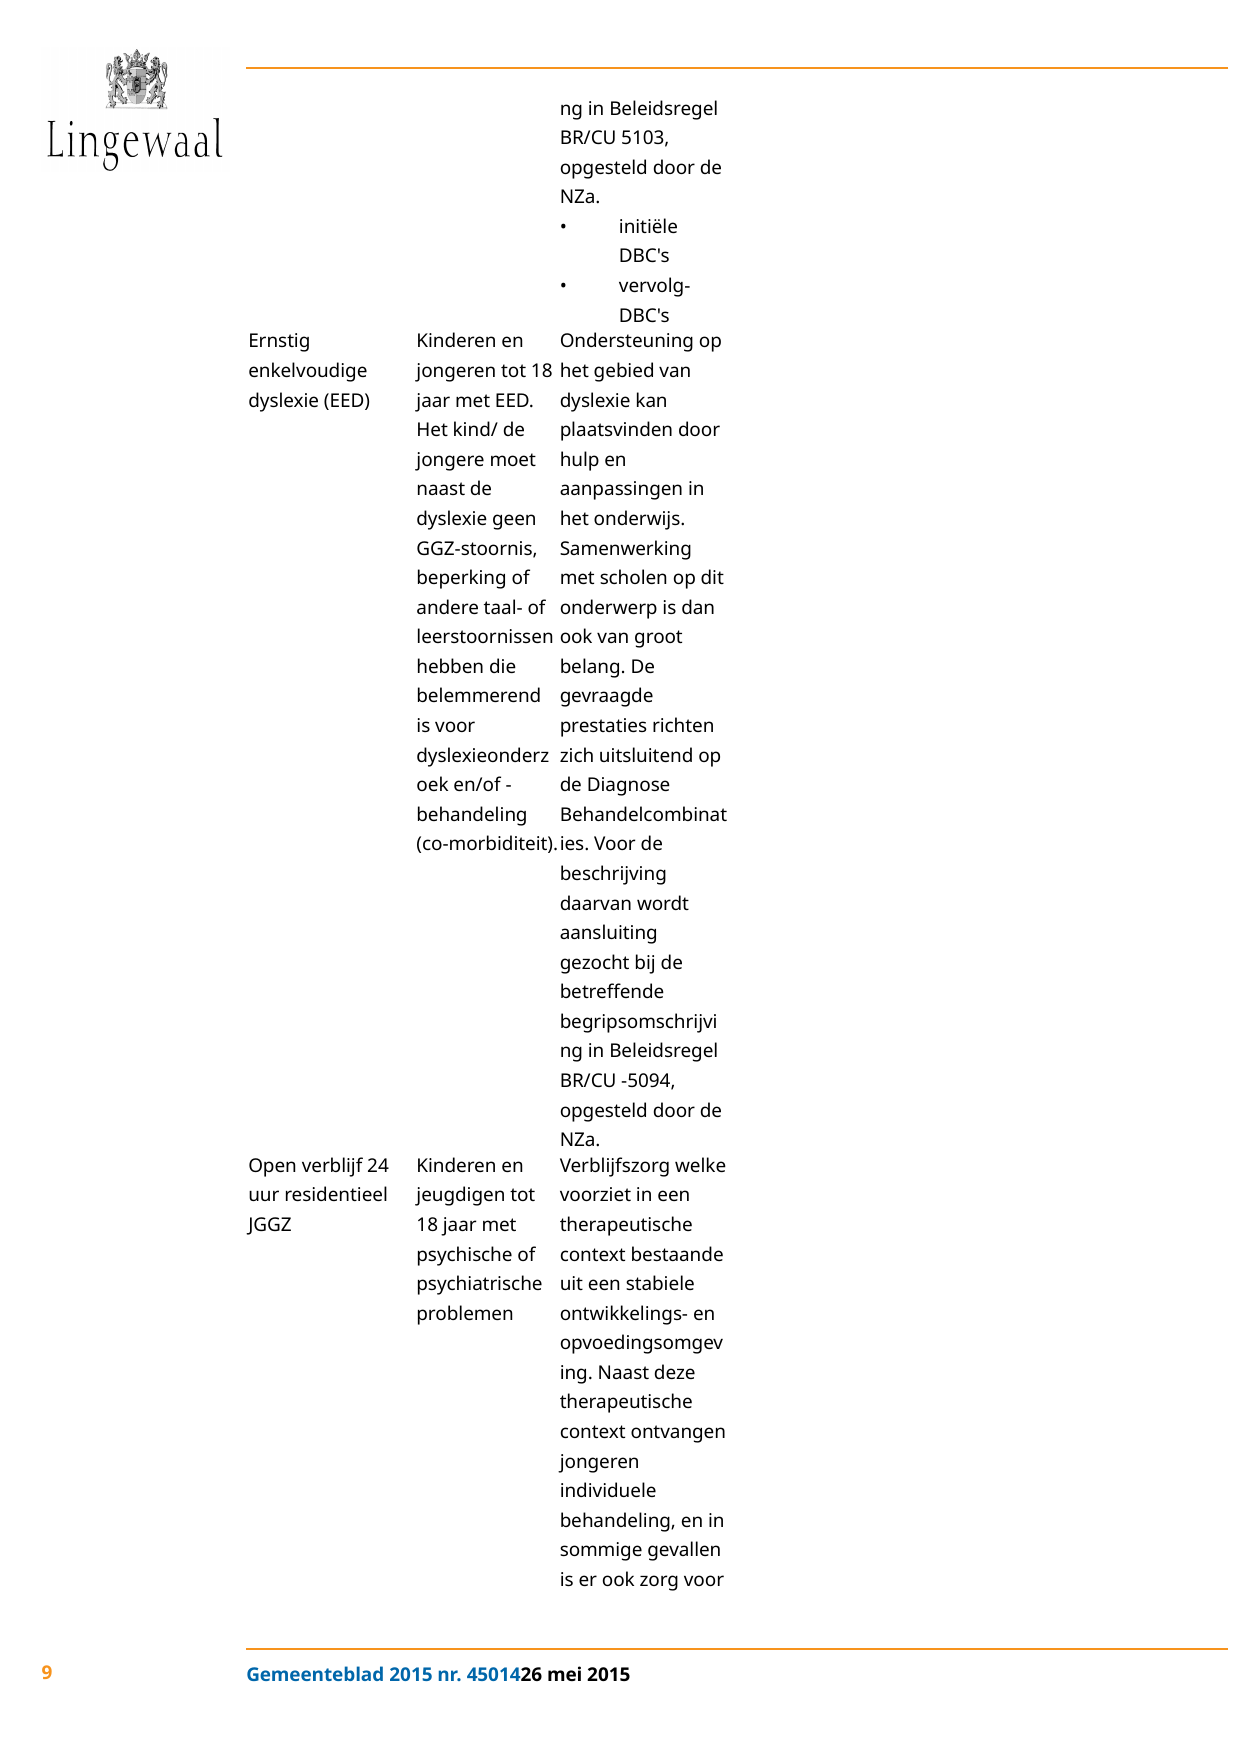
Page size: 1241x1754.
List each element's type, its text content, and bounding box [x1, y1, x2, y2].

table_cell [248, 95, 416, 328]
table_cell Open verblijf 24 uur residentieel JGGZ [248, 1152, 416, 1592]
table_cell [416, 95, 559, 328]
table_cell Ernstig enkelvoudige dyslexie (EED) [248, 328, 416, 1152]
table_cell ng in Beleidsregel BR/CU 5103, opgesteld door de NZa. initiële DBC's vervolg-DBC's [560, 95, 728, 328]
table_cell Ondersteuning op het gebied van dyslexie kan plaatsvinden door hulp en aanpassingen in het onderwijs. Samenwerking met scholen op dit onderwerp is dan ook van groot belang. De gevraagde prestaties richten zich uitsluitend op de Diagnose Behandelcombinaties. Voor de beschrijving daarvan wordt aansluiting gezocht bij de betreffende begripsomschrijving in Beleidsregel BR/CU -5094, opgesteld door de NZa. [560, 328, 728, 1152]
table_cell Kinderen en jongeren tot 18 jaar met EED. Het kind/ de jongere moet naast de dyslexie geen GGZ-stoornis, beperking of andere taal- of leerstoornissen hebben die belemmerend is voor dyslexieonderzoek en/of -behandeling (co-morbiditeit). [416, 328, 559, 1152]
picture [41, 47, 231, 172]
table_cell Verblijfszorg welke voorziet in een therapeutische context bestaande uit een stabiele ontwikkelings- en opvoedingsomgeving. Naast deze therapeutische context ontvangen jongeren individuele behandeling, en in sommige gevallen is er ook zorg voor [560, 1152, 728, 1592]
table_cell Kinderen en jeugdigen tot 18 jaar met psychische of psychiatrische problemen [416, 1152, 559, 1592]
